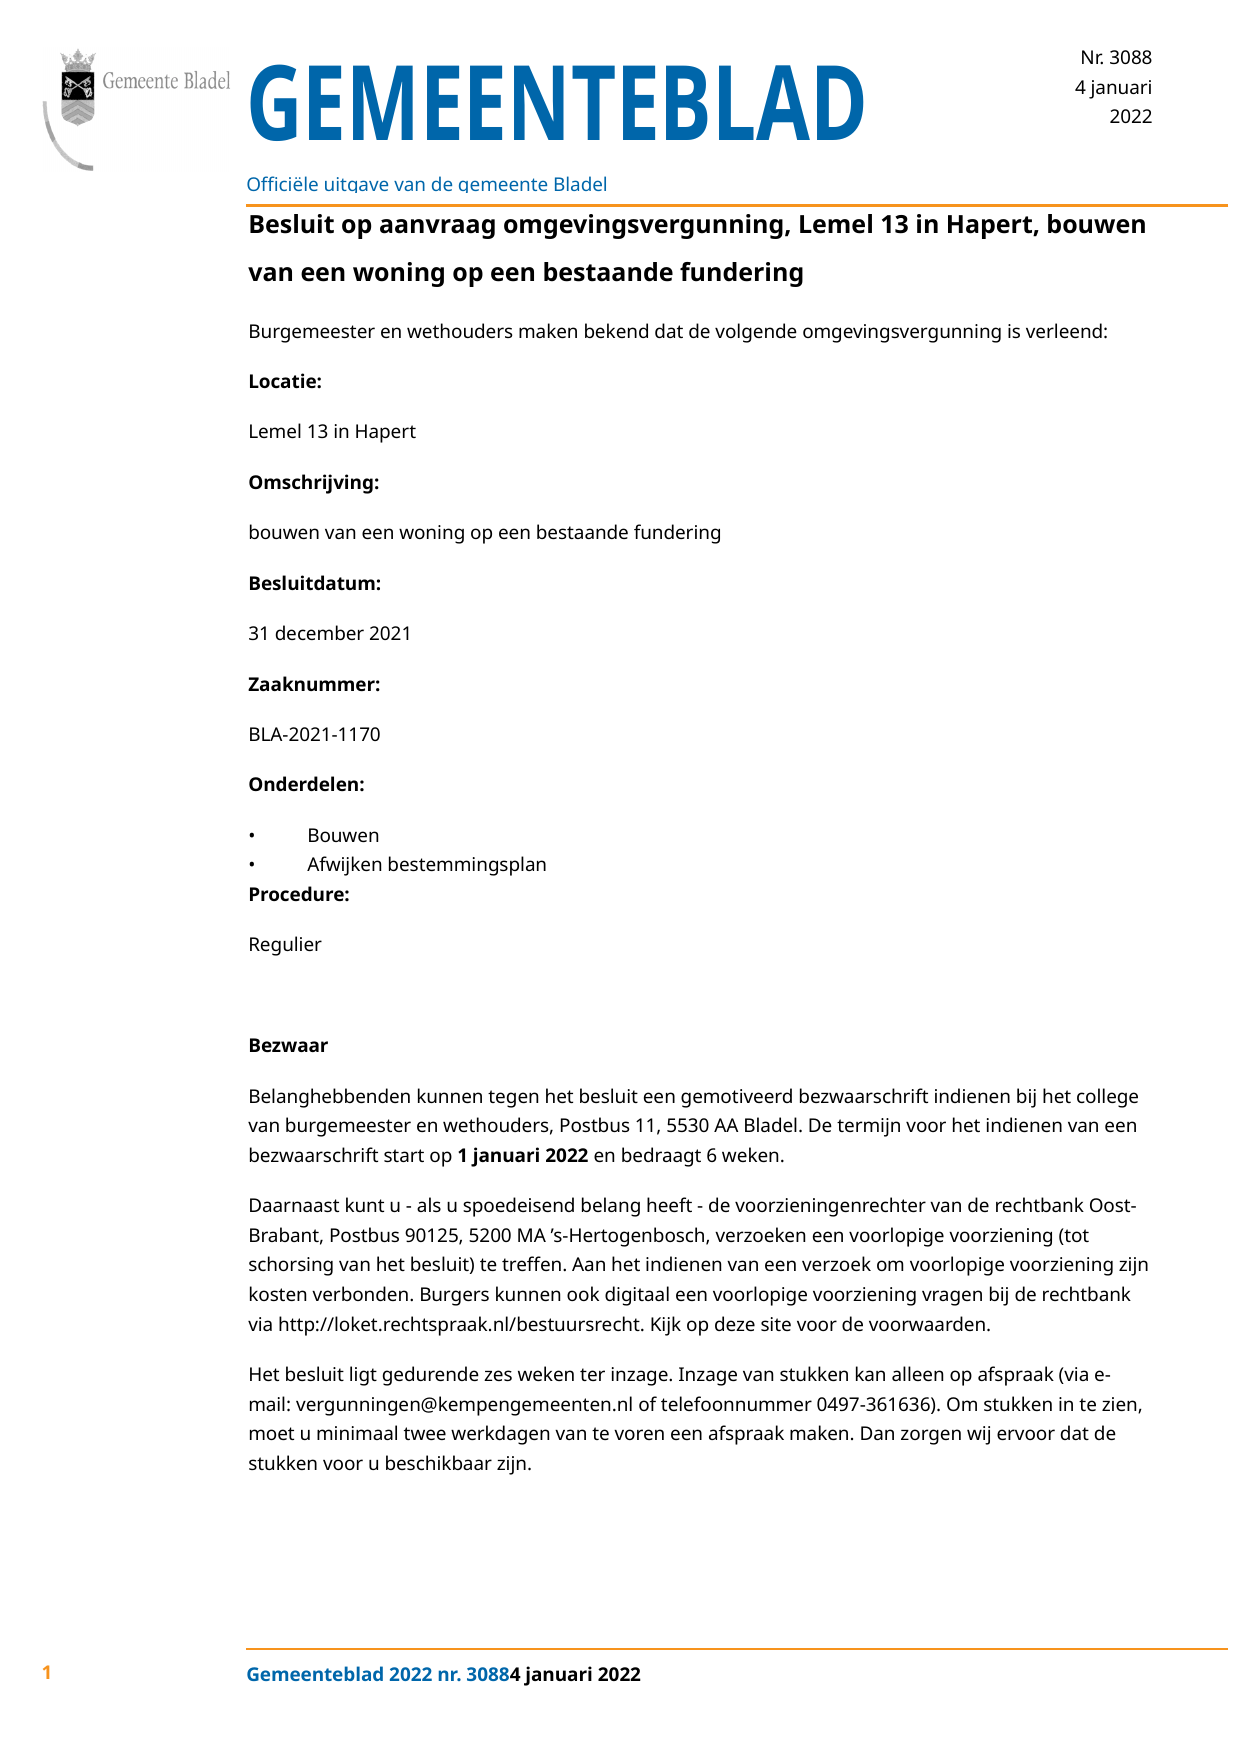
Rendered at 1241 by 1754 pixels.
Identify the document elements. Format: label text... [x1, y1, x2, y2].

text Het besluit ligt gedurende zes weken ter inzage. Inzage van stukken kan alleen op afspraak (via e-mail: vergunningen@kempengemeenten.nl of telefoonnummer 0497-361636). Om stukken in te zien, moet u minimaal twee werkdagen van te voren een afspraak maken. Dan zorgen wij ervoor dat de stukken voor u beschikbaar zijn. [248, 1361, 1152, 1476]
text Procedure: [248, 881, 1152, 907]
text BLA-2021-1170 [248, 721, 1152, 747]
picture [41, 47, 231, 172]
list Bouwen [248, 822, 1152, 848]
text bouwen van een woning op een bestaande fundering [248, 519, 1152, 545]
text Besluitdatum: [248, 570, 1152, 596]
text 31 december 2021 [248, 620, 1152, 646]
text Zaaknummer: [248, 671, 1152, 697]
text Locatie: [248, 368, 1152, 394]
text Daarnaast kunt u - als u spoedeisend belang heeft - de voorzieningenrechter van de rechtbank Oost-Brabant, Postbus 90125, 5200 MA ’s-Hertogenbosch, verzoeken een voorlopige voorziening (tot schorsing van het besluit) te treffen. Aan het indienen van een verzoek om voorlopige voorziening zijn kosten verbonden. Burgers kunnen ook digitaal een voorlopige voorziening vragen bij de rechtbank via http://loket.rechtspraak.nl/bestuursrecht. Kijk op deze site voor de voorwaarden. [248, 1192, 1152, 1337]
text Lemel 13 in Hapert [248, 419, 1152, 444]
text Burgemeester en wethouders maken bekend dat de volgende omgevingsvergunning is verleend: [248, 318, 1152, 344]
text Omschrijving: [248, 469, 1152, 495]
text Regulier [248, 932, 1152, 957]
list Afwijken bestemmingsplan [248, 852, 1152, 877]
text Belanghebbenden kunnen tegen het besluit een gemotiveerd bezwaarschrift indienen bij het college van burgemeester en wethouders, Postbus 11, 5530 AA Bladel. De termijn voor het indienen van een bezwaarschrift start op 1 januari 2022 en bedraagt 6 weken. [248, 1083, 1152, 1168]
text Bezwaar [248, 1032, 1152, 1058]
text Besluit op aanvraag omgevingsvergunning, Lemel 13 in Hapert, bouwen van een woning op een bestaande fundering [248, 207, 1152, 288]
text Onderdelen: [248, 772, 1152, 797]
